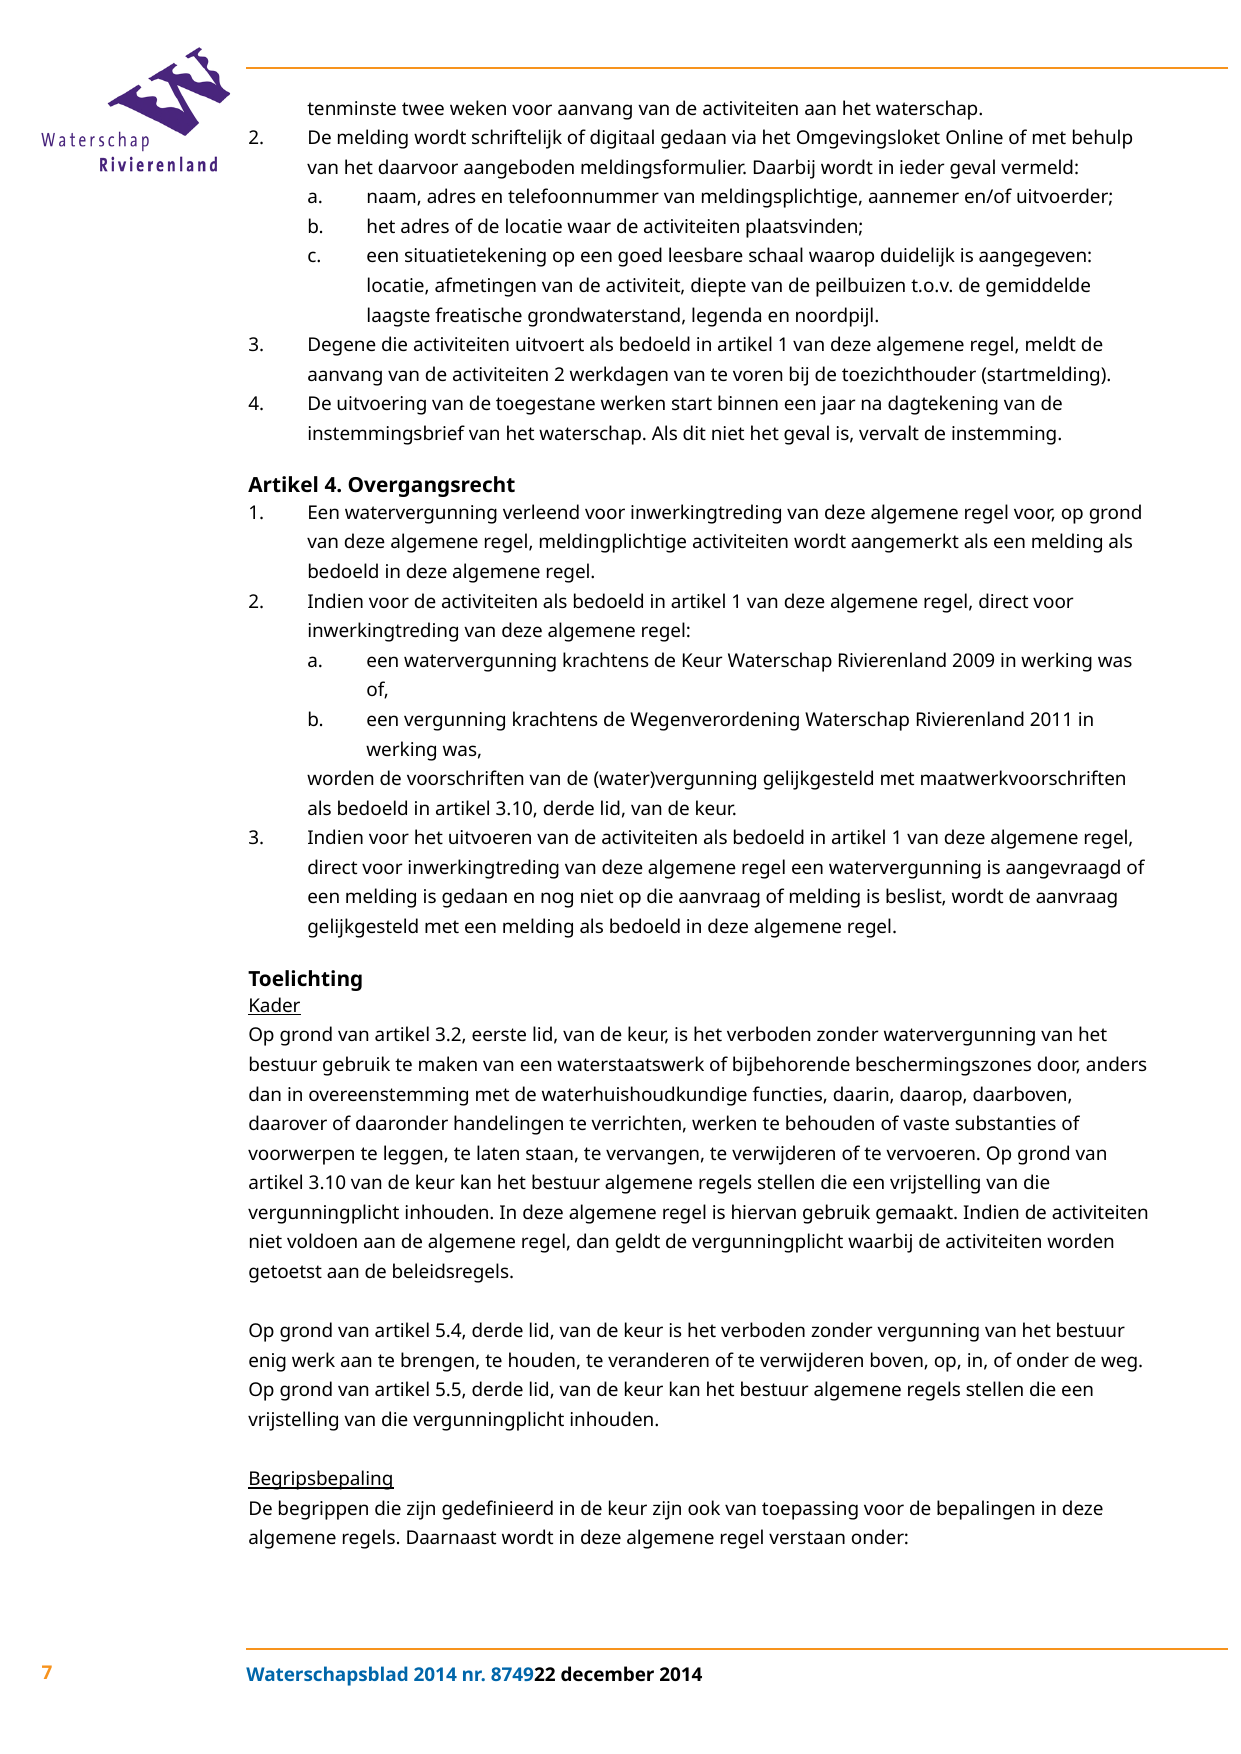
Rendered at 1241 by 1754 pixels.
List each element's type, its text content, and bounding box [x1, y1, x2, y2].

picture [41, 47, 231, 172]
text Begripsbepaling [248, 1465, 1152, 1491]
list een watervergunning krachtens de Keur Waterschap Rivierenland 2009 in werking was of, [307, 647, 1152, 702]
text Artikel 4. Overgangsrecht [248, 471, 1152, 499]
list De uitvoering van de toegestane werken start binnen een jaar na dagtekening van de instemmingsbrief van het waterschap. Als dit niet het geval is, vervalt de instemming. [248, 391, 1152, 446]
list worden de voorschriften van de (water)vergunning gelijkgesteld met maatwerkvoorschriften als bedoeld in artikel 3.10, derde lid, van de keur. [248, 765, 1152, 821]
list Indien voor de activiteiten als bedoeld in artikel 1 van deze algemene regel, direct voor inwerkingtreding van deze algemene regel: [248, 588, 1152, 643]
list een vergunning krachtens de Wegenverordening Waterschap Rivierenland 2011 in werking was, [307, 706, 1152, 761]
text Op grond van artikel 5.4, derde lid, van de keur is het verboden zonder vergunning van het bestuur enig werk aan te brengen, te houden, te veranderen of te verwijderen boven, op, in, of onder de weg. Op grond van artikel 5.5, derde lid, van de keur kan het bestuur algemene regels stellen die een vrijstelling van die vergunningplicht inhouden. [248, 1317, 1152, 1432]
text Op grond van artikel 3.2, eerste lid, van de keur, is het verboden zonder watervergunning van het bestuur gebruik te maken van een waterstaatswerk of bijbehorende beschermingszones door, anders dan in overeenstemming met de waterhuishoudkundige functies, daarin, daarop, daarboven, daarover of daaronder handelingen te verrichten, werken te behouden of vaste substanties of voorwerpen te leggen, te laten staan, te vervangen, te verwijderen of te vervoeren. Op grond van artikel 3.10 van de keur kan het bestuur algemene regels stellen die een vrijstelling van die vergunningplicht inhouden. In deze algemene regel is hiervan gebruik gemaakt. Indien de activiteiten niet voldoen aan de algemene regel, dan geldt de vergunningplicht waarbij de activiteiten worden getoetst aan de beleidsregels. [248, 1022, 1152, 1284]
list een situatietekening op een goed leesbare schaal waarop duidelijk is aangegeven: locatie, afmetingen van de activiteit, diepte van de peilbuizen t.o.v. de gemiddelde laagste freatische grondwaterstand, legenda en noordpijl. [307, 243, 1152, 328]
text Toelichting [248, 964, 1152, 992]
list Degene die activiteiten uitvoert als bedoeld in artikel 1 van deze algemene regel, meldt de aanvang van de activiteiten 2 werkdagen van te voren bij de toezichthouder (startmelding). [248, 331, 1152, 387]
list De melding wordt schriftelijk of digitaal gedaan via het Omgevingsloket Online of met behulp van het daarvoor aangeboden meldingsformulier. Daarbij wordt in ieder geval vermeld: [248, 124, 1152, 180]
list tenminste twee weken voor aanvang van de activiteiten aan het waterschap. [248, 95, 1152, 121]
text Kader [248, 992, 1152, 1018]
list het adres of de locatie waar de activiteiten plaatsvinden; [307, 213, 1152, 239]
list naam, adres en telefoonnummer van meldingsplichtige, aannemer en/of uitvoerder; [307, 183, 1152, 209]
list Een watervergunning verleend voor inwerkingtreding van deze algemene regel voor, op grond van deze algemene regel, meldingplichtige activiteiten wordt aangemerkt als een melding als bedoeld in deze algemene regel. [248, 499, 1152, 584]
text De begrippen die zijn gedefinieerd in de keur zijn ook van toepassing voor de bepalingen in deze algemene regels. Daarnaast wordt in deze algemene regel verstaan onder: [248, 1495, 1152, 1550]
list Indien voor het uitvoeren van de activiteiten als bedoeld in artikel 1 van deze algemene regel, direct voor inwerkingtreding van deze algemene regel een watervergunning is aangevraagd of een melding is gedaan en nog niet op die aanvraag of melding is beslist, wordt de aanvraag gelijkgesteld met een melding als bedoeld in deze algemene regel. [248, 824, 1152, 939]
